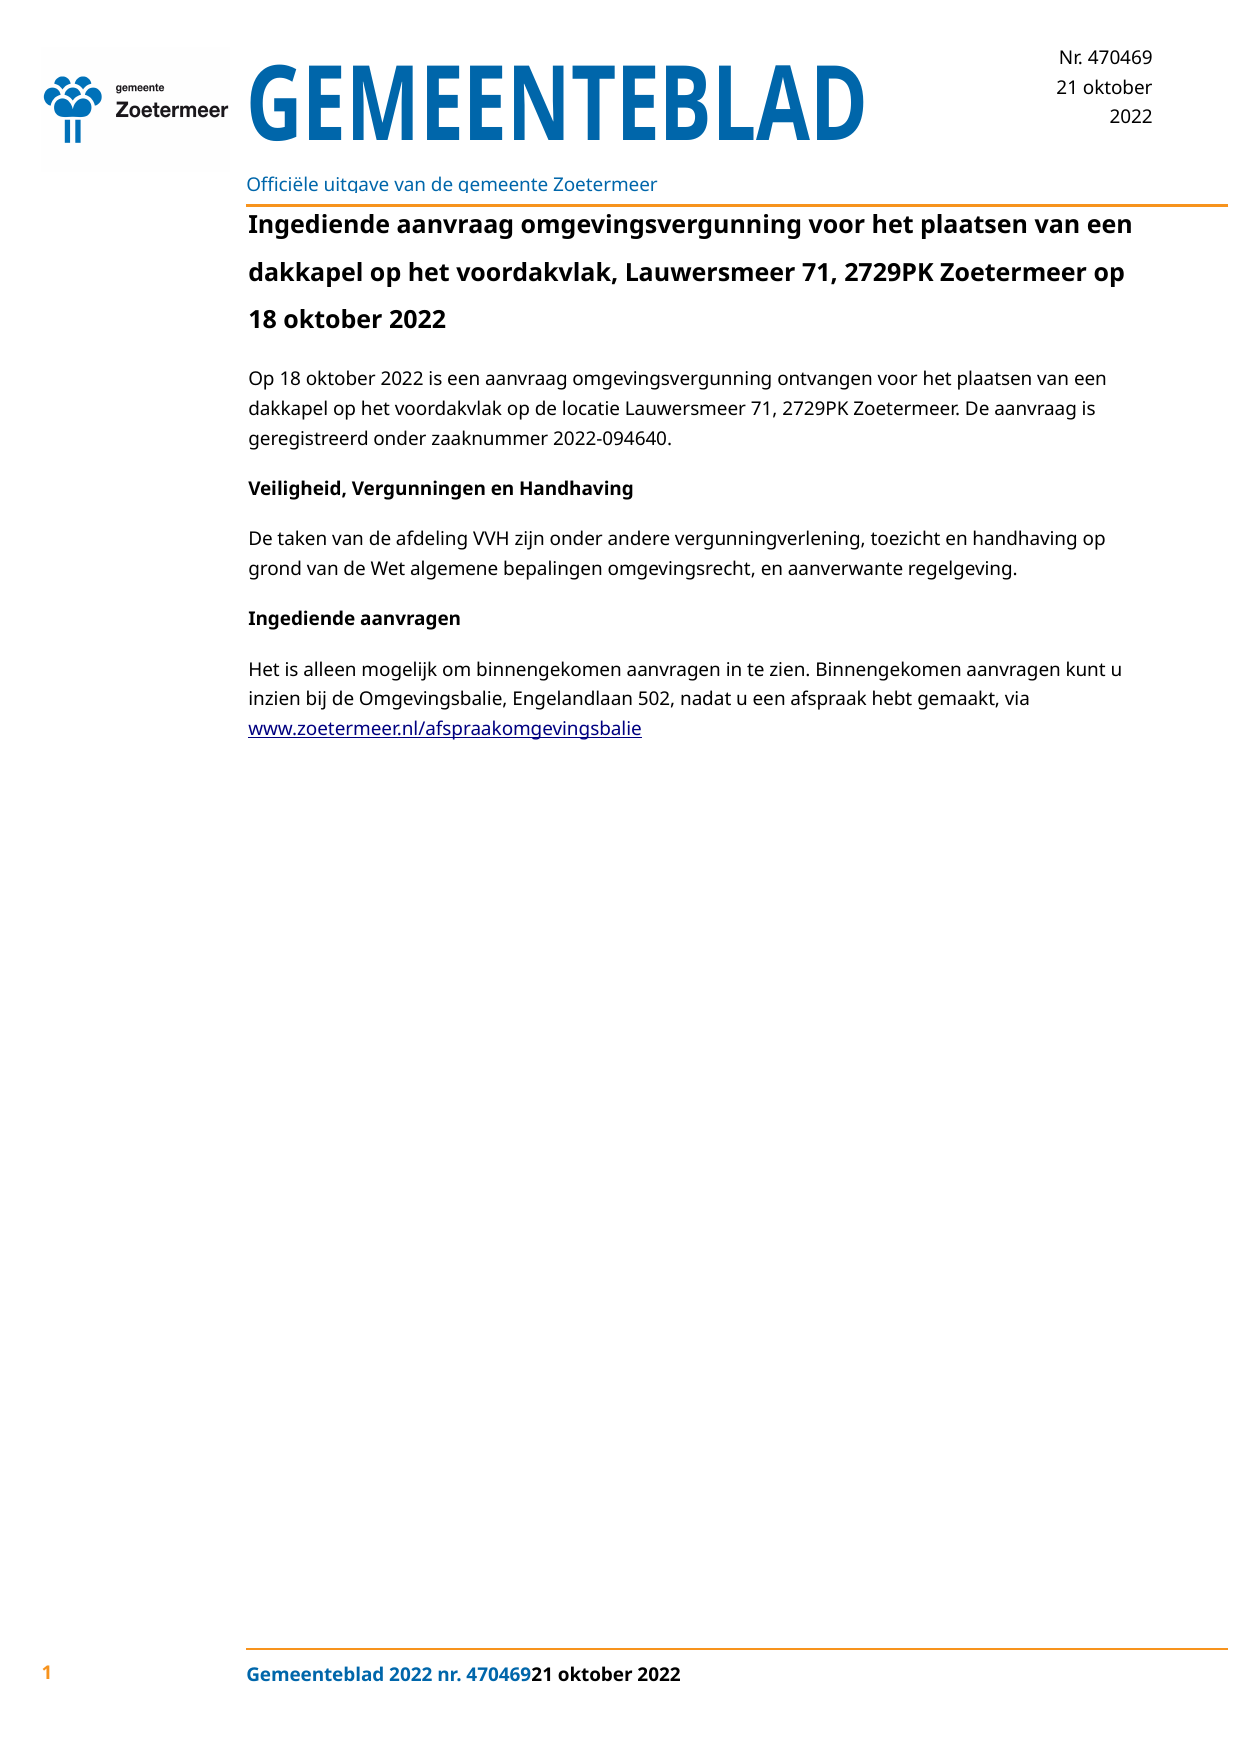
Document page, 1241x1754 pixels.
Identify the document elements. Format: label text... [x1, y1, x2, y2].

picture [41, 47, 231, 172]
text Ingediende aanvragen [248, 606, 1152, 631]
text Ingediende aanvraag omgevingsvergunning voor het plaatsen van een dakkapel op het voordakvlak, Lauwersmeer 71, 2729PK Zoetermeer op 18 oktober 2022 [248, 207, 1152, 336]
text Het is alleen mogelijk om binnengekomen aanvragen in te zien. Binnengekomen aanvragen kunt u inzien bij de Omgevingsbalie, Engelandlaan 502, nadat u een afspraak hebt gemaakt, via www.zoetermeer.nl/afspraakomgevingsbalie [248, 656, 1152, 741]
text Op 18 oktober 2022 is een aanvraag omgevingsvergunning ontvangen voor het plaatsen van een dakkapel op het voordakvlak op de locatie Lauwersmeer 71, 2729PK Zoetermeer. De aanvraag is geregistreerd onder zaaknummer 2022-094640. [248, 366, 1152, 450]
text De taken van de afdeling VVH zijn onder andere vergunningverlening, toezicht en handhaving op grond van de Wet algemene bepalingen omgevingsrecht, en aanverwante regelgeving. [248, 526, 1152, 581]
text Veiligheid, Vergunningen en Handhaving [248, 475, 1152, 501]
